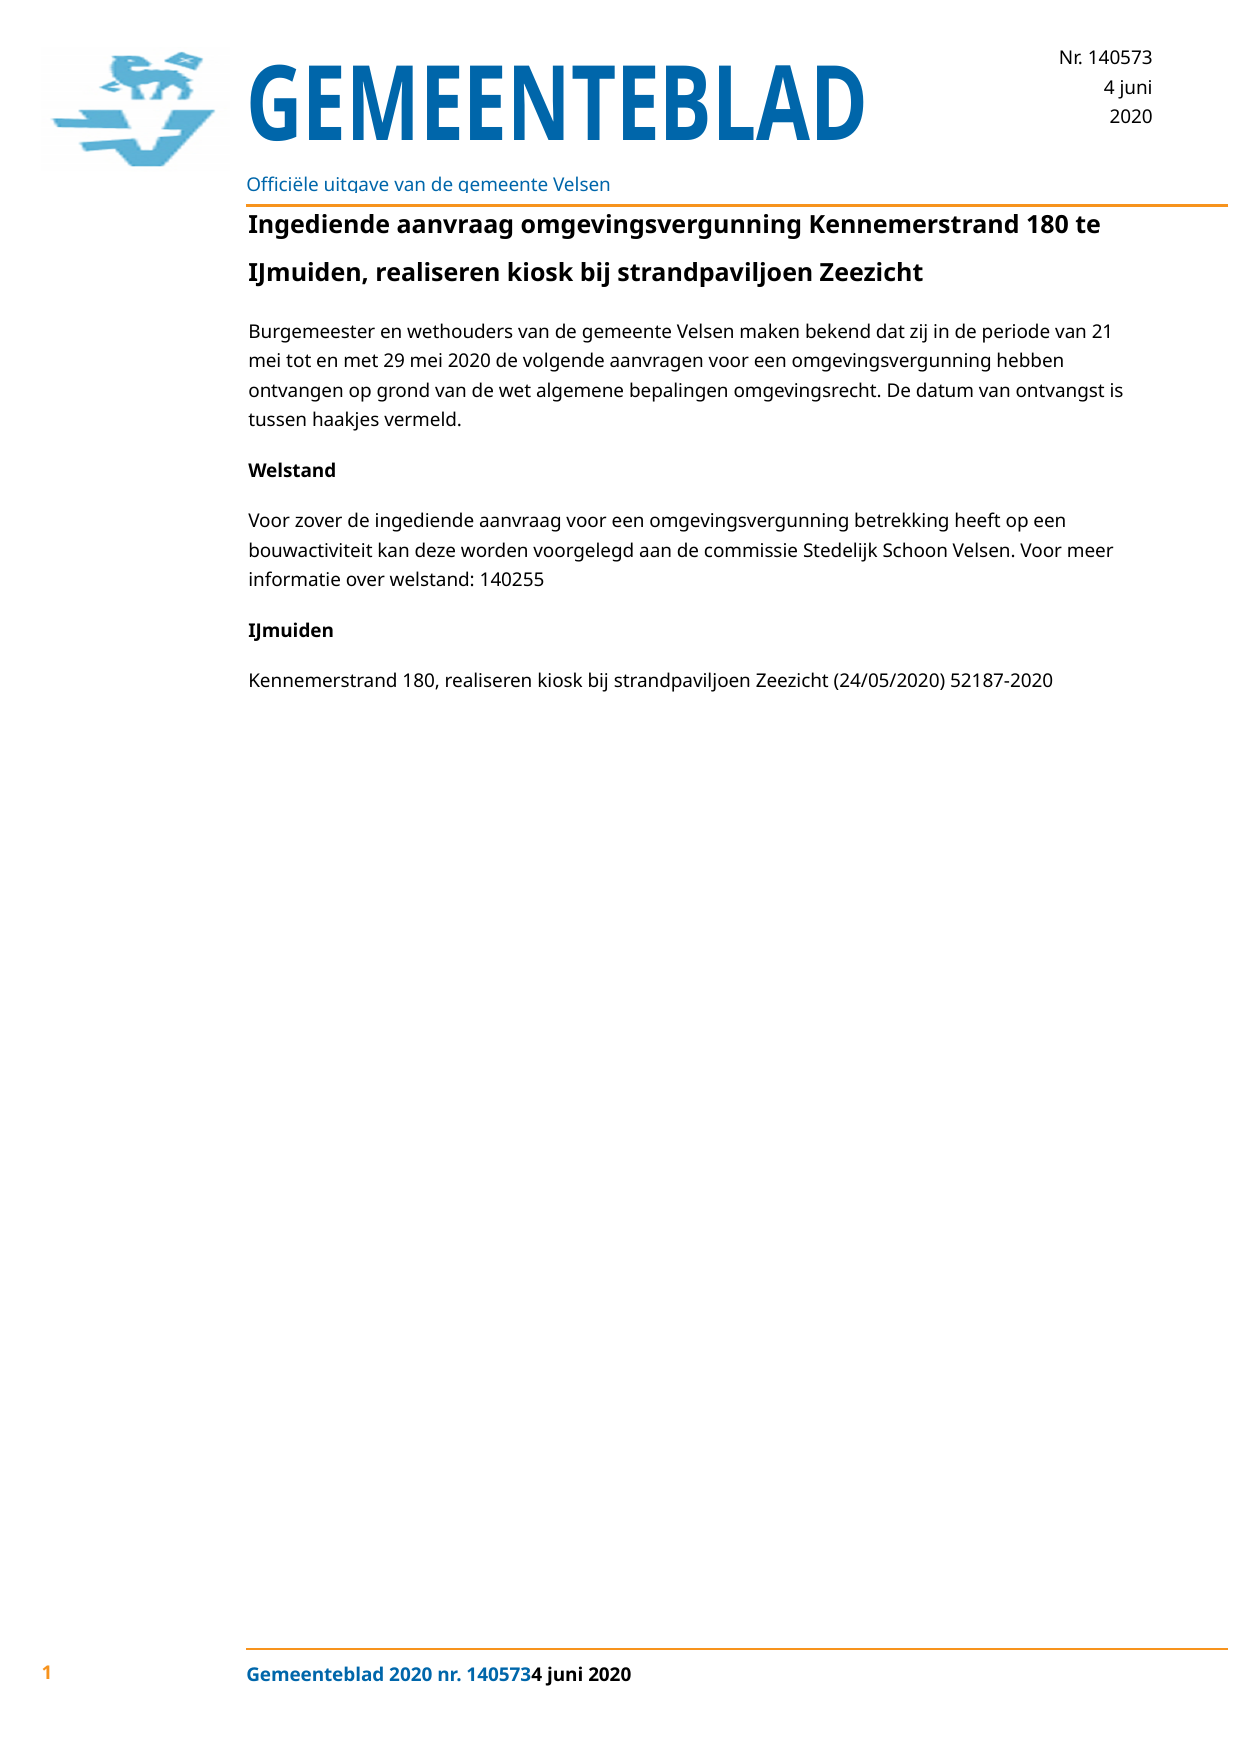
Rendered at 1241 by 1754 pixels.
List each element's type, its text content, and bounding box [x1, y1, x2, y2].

text IJmuiden [248, 617, 1152, 643]
text Voor zover de ingediende aanvraag voor een omgevingsvergunning betrekking heeft op een bouwactiviteit kan deze worden voorgelegd aan de commissie Stedelijk Schoon Velsen. Voor meer informatie over welstand: 140255 [248, 507, 1152, 592]
text Kennemerstrand 180, realiseren kiosk bij strandpaviljoen Zeezicht (24/05/2020) 52187-2020 [248, 667, 1152, 693]
text Burgemeester en wethouders van de gemeente Velsen maken bekend dat zij in de periode van 21 mei tot en met 29 mei 2020 de volgende aanvragen voor een omgevingsvergunning hebben ontvangen op grond van de wet algemene bepalingen omgevingsrecht. De datum van ontvangst is tussen haakjes vermeld. [248, 318, 1152, 432]
text Welstand [248, 457, 1152, 483]
picture [41, 47, 231, 172]
text Ingediende aanvraag omgevingsvergunning Kennemerstrand 180 te IJmuiden, realiseren kiosk bij strandpaviljoen Zeezicht [248, 207, 1152, 288]
